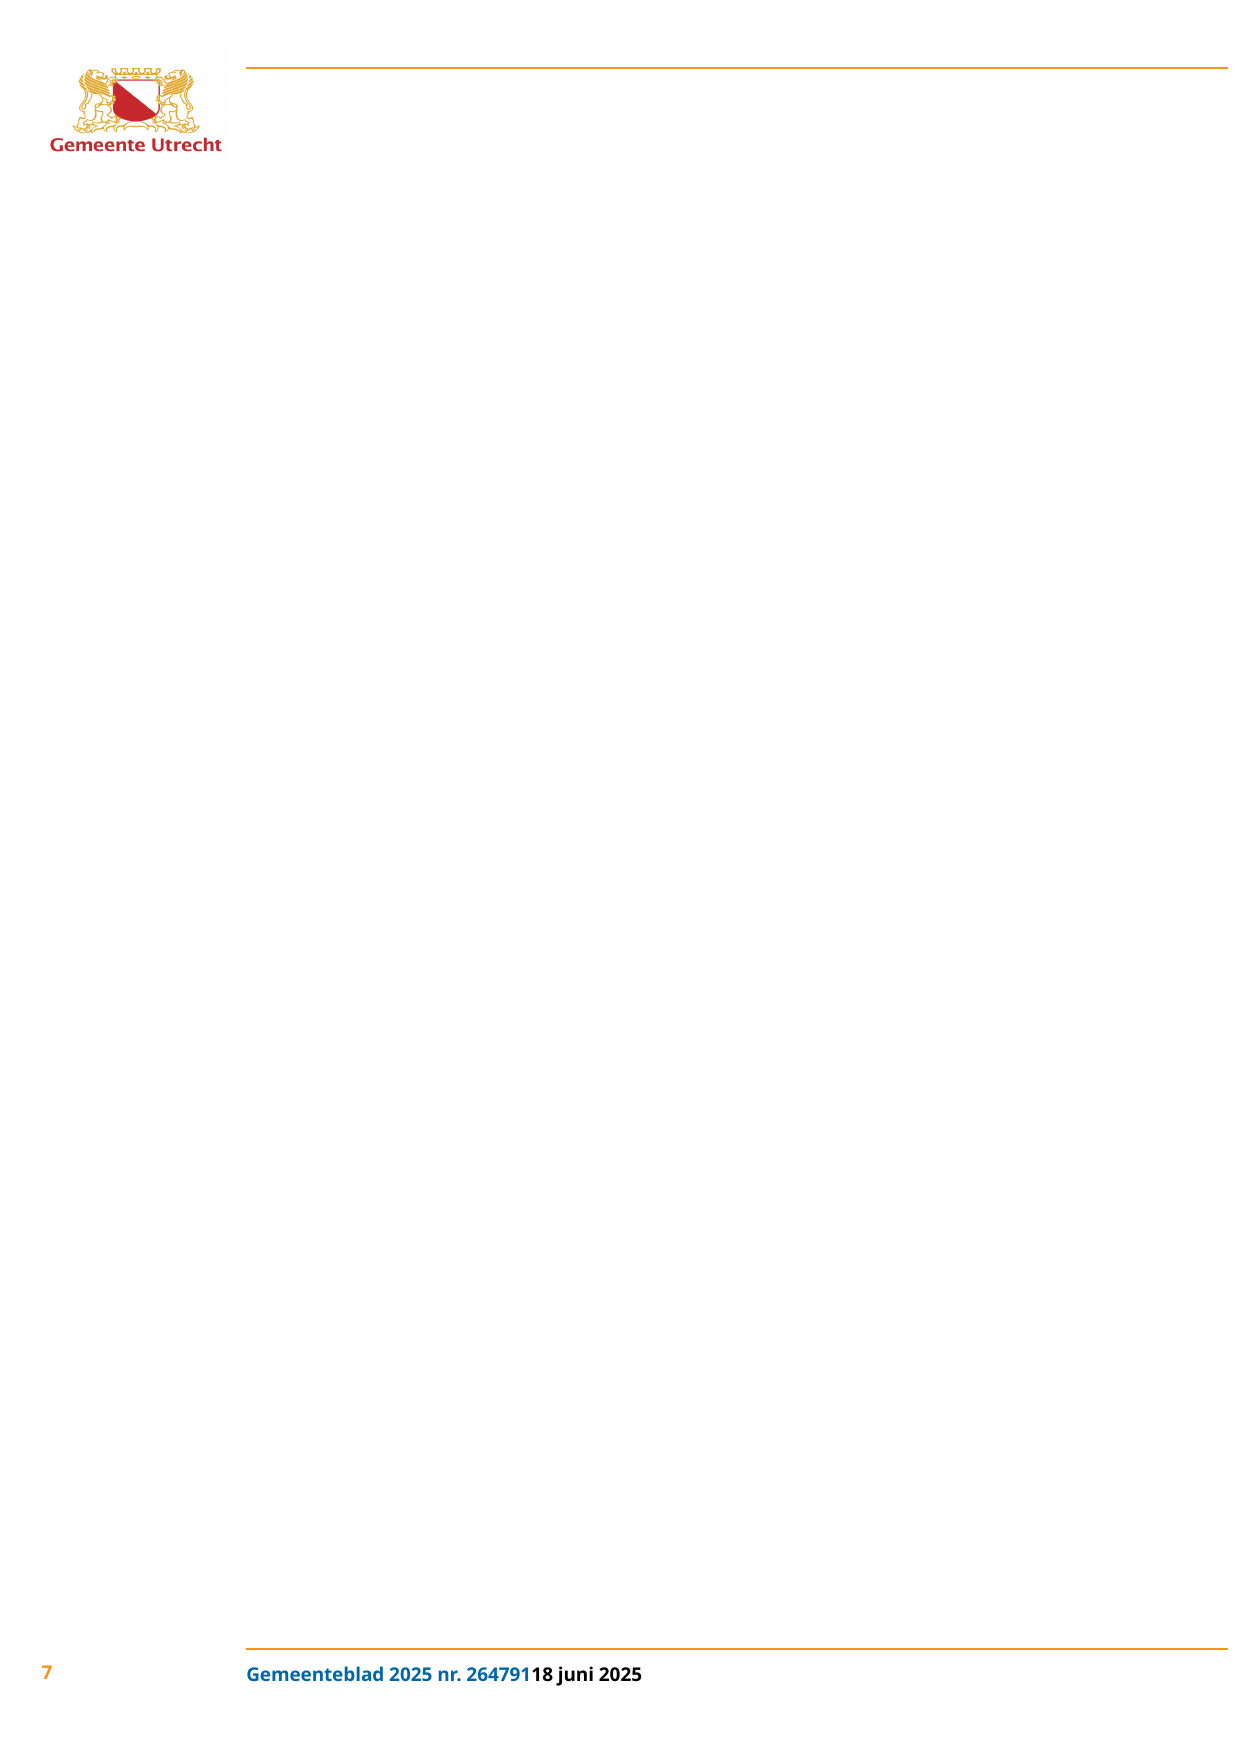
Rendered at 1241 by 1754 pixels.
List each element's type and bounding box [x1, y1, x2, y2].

picture [41, 47, 231, 172]
